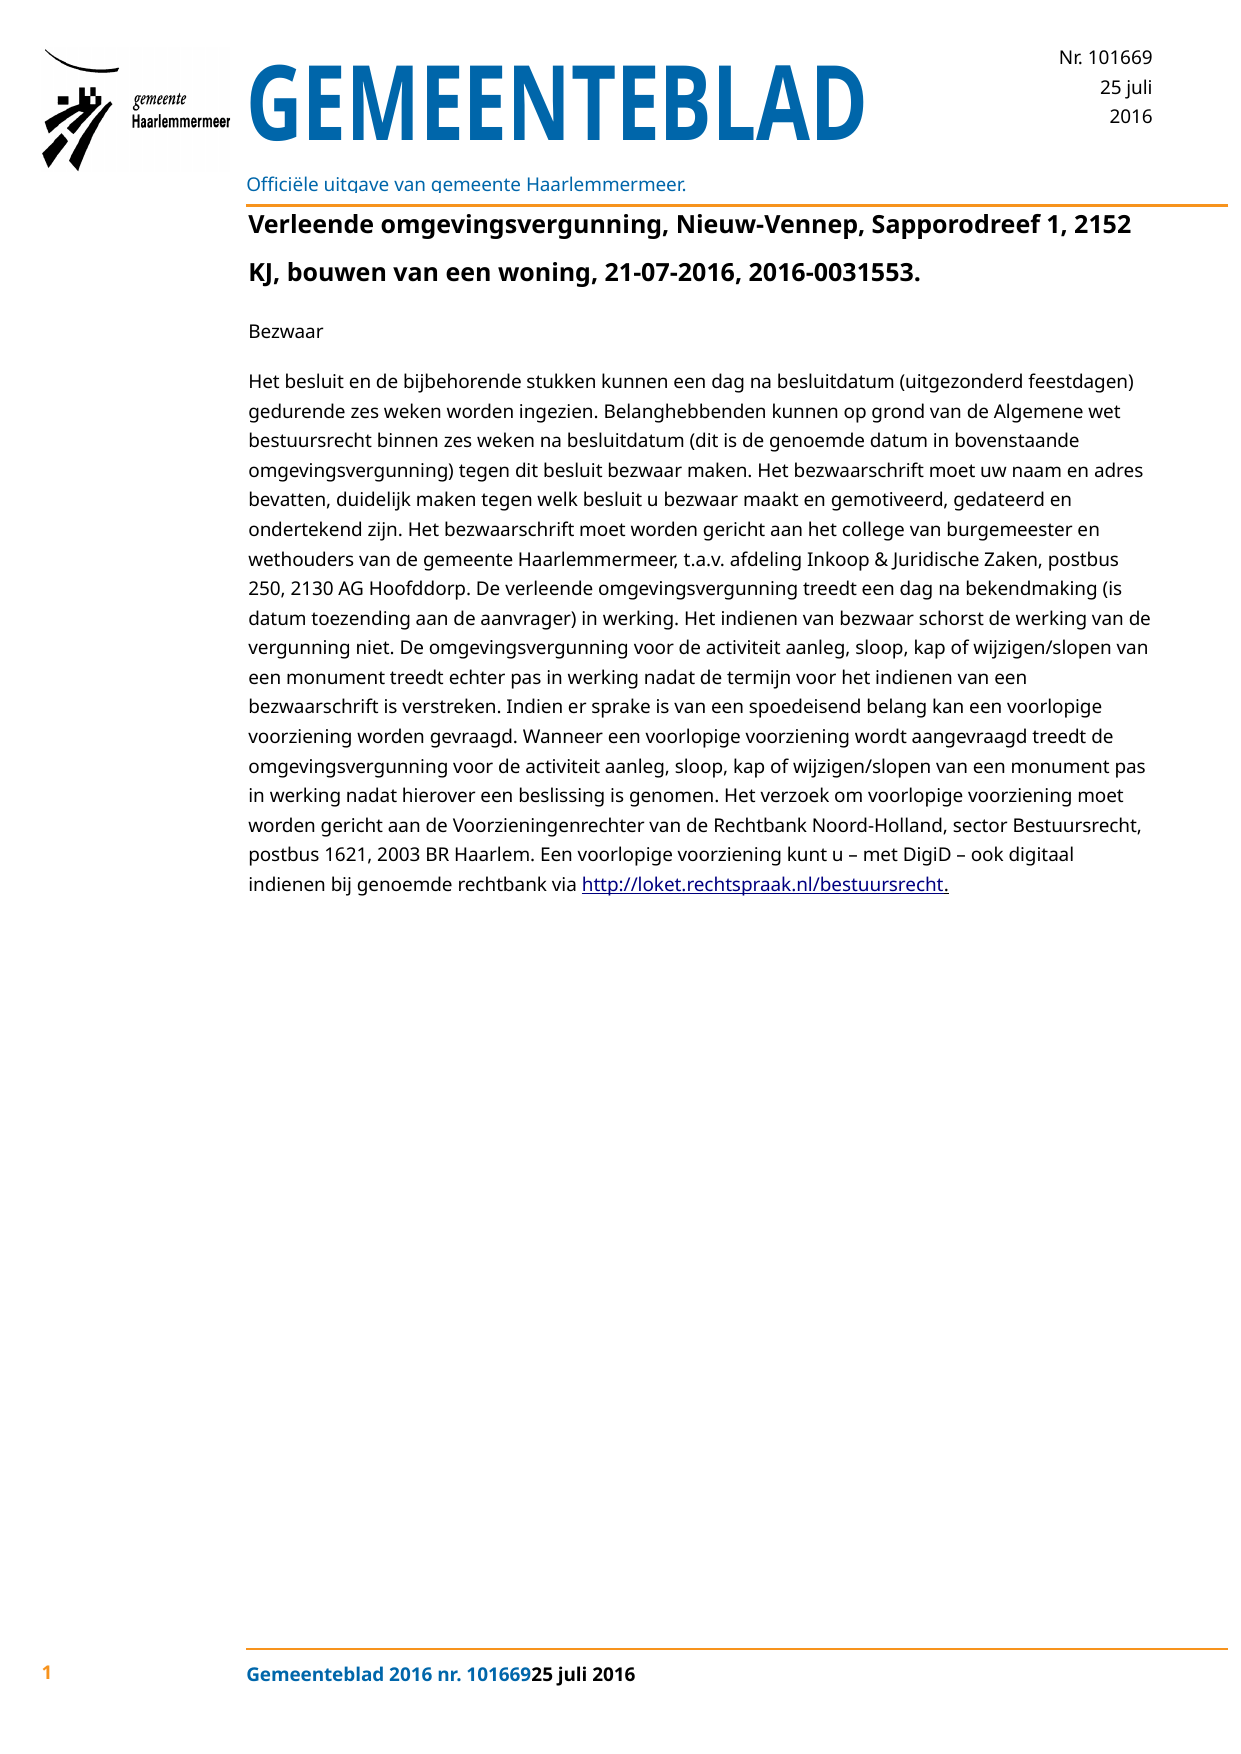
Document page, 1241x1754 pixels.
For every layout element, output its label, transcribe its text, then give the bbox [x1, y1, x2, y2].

text Verleende omgevingsvergunning, Nieuw-Vennep, Sapporodreef 1, 2152 KJ, bouwen van een woning, 21-07-2016, 2016-0031553. [248, 207, 1152, 288]
text Bezwaar [248, 318, 1152, 344]
picture [41, 47, 231, 172]
text Het besluit en de bijbehorende stukken kunnen een dag na besluitdatum (uitgezonderd feestdagen) gedurende zes weken worden ingezien. Belanghebbenden kunnen op grond van de Algemene wet bestuursrecht binnen zes weken na besluitdatum (dit is de genoemde datum in bovenstaande omgevingsvergunning) tegen dit besluit bezwaar maken. Het bezwaarschrift moet uw naam en adres bevatten, duidelijk maken tegen welk besluit u bezwaar maakt en gemotiveerd, gedateerd en ondertekend zijn. Het bezwaarschrift moet worden gericht aan het college van burgemeester en wethouders van de gemeente Haarlemmermeer, t.a.v. afdeling Inkoop & Juridische Zaken, postbus 250, 2130 AG Hoofddorp. De verleende omgevingsvergunning treedt een dag na bekendmaking (is datum toezending aan de aanvrager) in werking. Het indienen van bezwaar schorst de werking van de vergunning niet. De omgevingsvergunning voor de activiteit aanleg, sloop, kap of wijzigen/slopen van een monument treedt echter pas in werking nadat de termijn voor het indienen van een bezwaarschrift is verstreken. Indien er sprake is van een spoedeisend belang kan een voorlopige voorziening worden gevraagd. Wanneer een voorlopige voorziening wordt aangevraagd treedt de omgevingsvergunning voor de activiteit aanleg, sloop, kap of wijzigen/slopen van een monument pas in werking nadat hierover een beslissing is genomen. Het verzoek om voorlopige voorziening moet worden gericht aan de Voorzieningenrechter van de Rechtbank Noord-Holland, sector Bestuursrecht, postbus 1621, 2003 BR Haarlem. Een voorlopige voorziening kunt u – met DigiD – ook digitaal indienen bij genoemde rechtbank via http://loket.rechtspraak.nl/bestuursrecht. [248, 368, 1152, 897]
